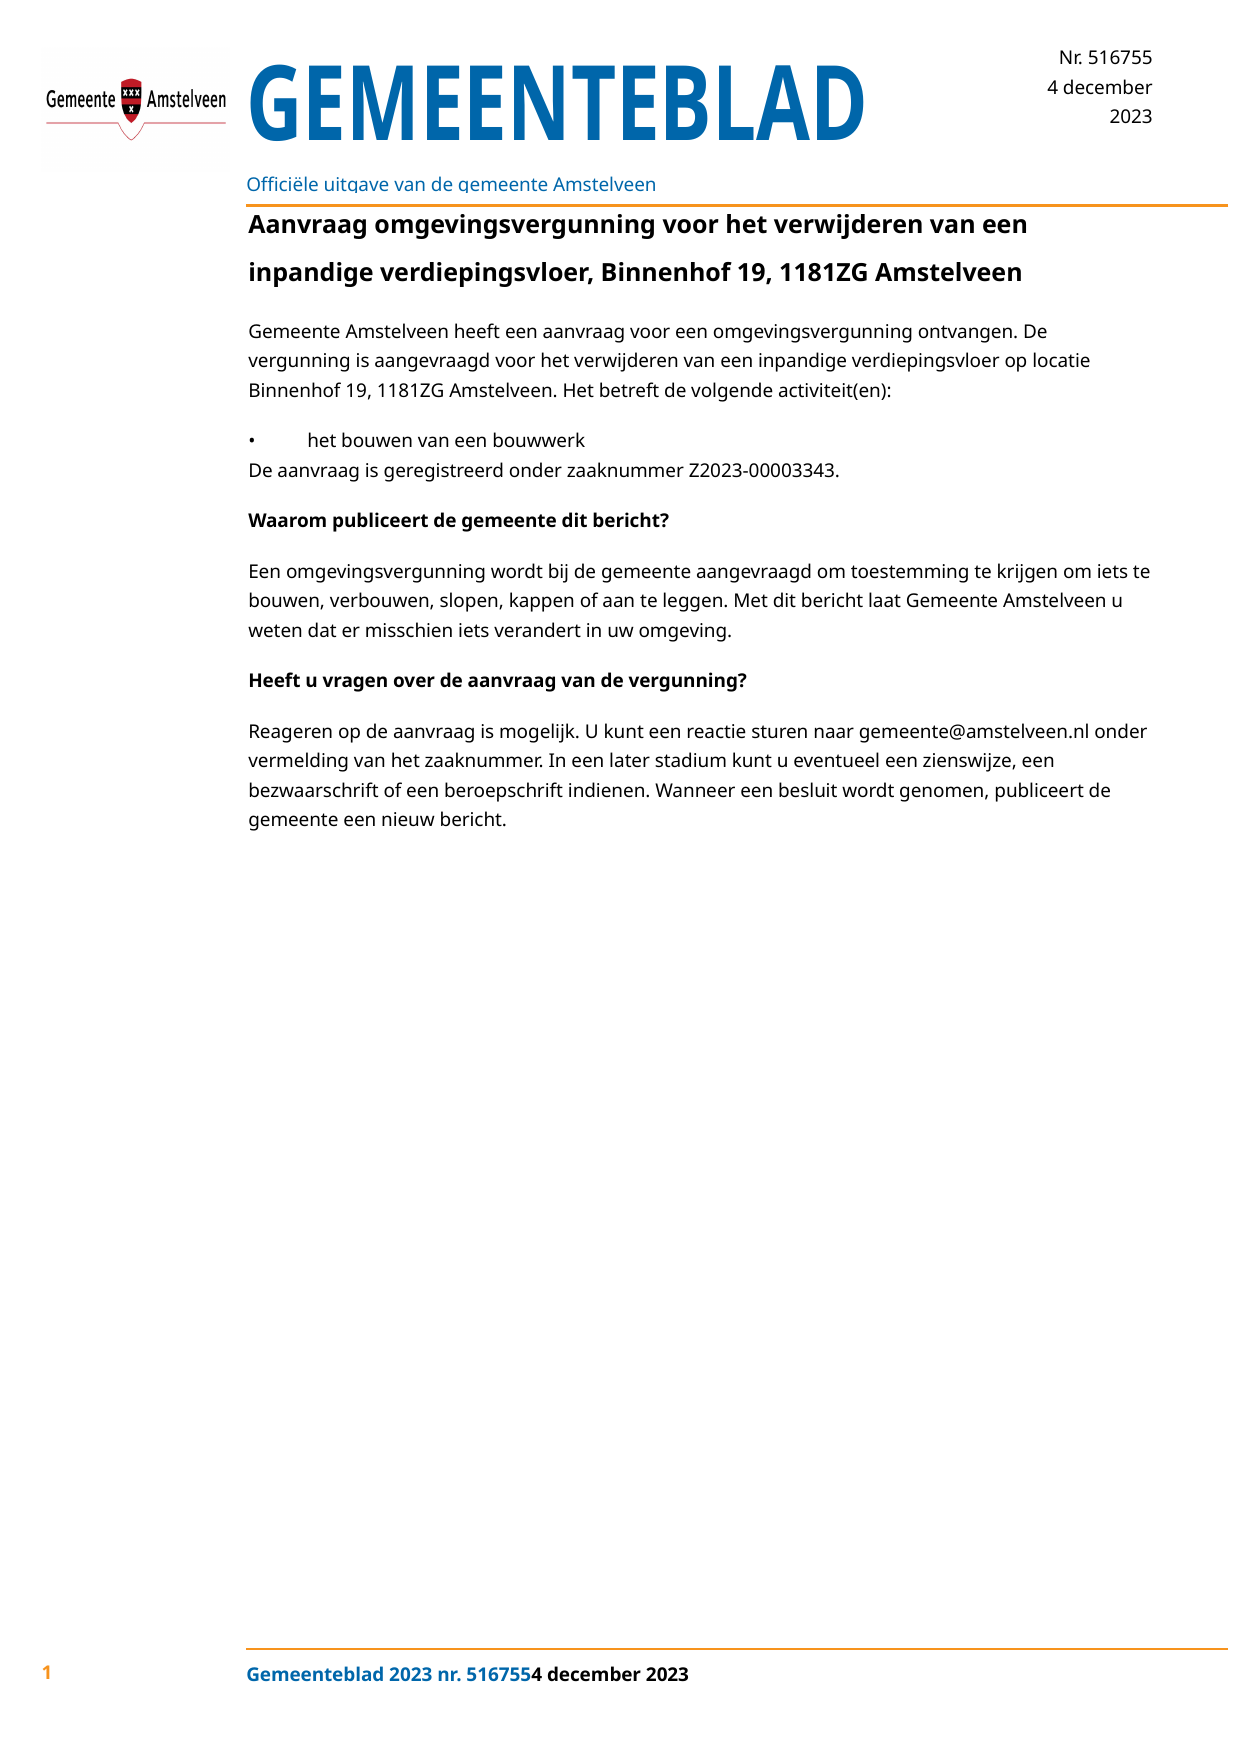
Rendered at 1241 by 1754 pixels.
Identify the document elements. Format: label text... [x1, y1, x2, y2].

text Aanvraag omgevingsvergunning voor het verwijderen van een inpandige verdiepingsvloer, Binnenhof 19, 1181ZG Amstelveen [248, 207, 1152, 288]
text Reageren op de aanvraag is mogelijk. U kunt een reactie sturen naar gemeente@amstelveen.nl onder vermelding van het zaaknummer. In een later stadium kunt u eventueel een zienswijze, een bezwaarschrift of een beroepschrift indienen. Wanneer een besluit wordt genomen, publiceert de gemeente een nieuw bericht. [248, 718, 1152, 832]
text De aanvraag is geregistreerd onder zaaknummer Z2023-00003343. [248, 457, 1152, 483]
text Heeft u vragen over de aanvraag van de vergunning? [248, 667, 1152, 693]
text Een omgevingsvergunning wordt bij de gemeente aangevraagd om toestemming te krijgen om iets te bouwen, verbouwen, slopen, kappen of aan te leggen. Met dit bericht laat Gemeente Amstelveen u weten dat er misschien iets verandert in uw omgeving. [248, 558, 1152, 643]
picture [41, 47, 231, 172]
text Waarom publiceert de gemeente dit bericht? [248, 507, 1152, 533]
text Gemeente Amstelveen heeft een aanvraag voor een omgevingsvergunning ontvangen. De vergunning is aangevraagd voor het verwijderen van een inpandige verdiepingsvloer op locatie Binnenhof 19, 1181ZG Amstelveen. Het betreft de volgende activiteit(en): [248, 318, 1152, 403]
list het bouwen van een bouwwerk [248, 427, 1152, 453]
